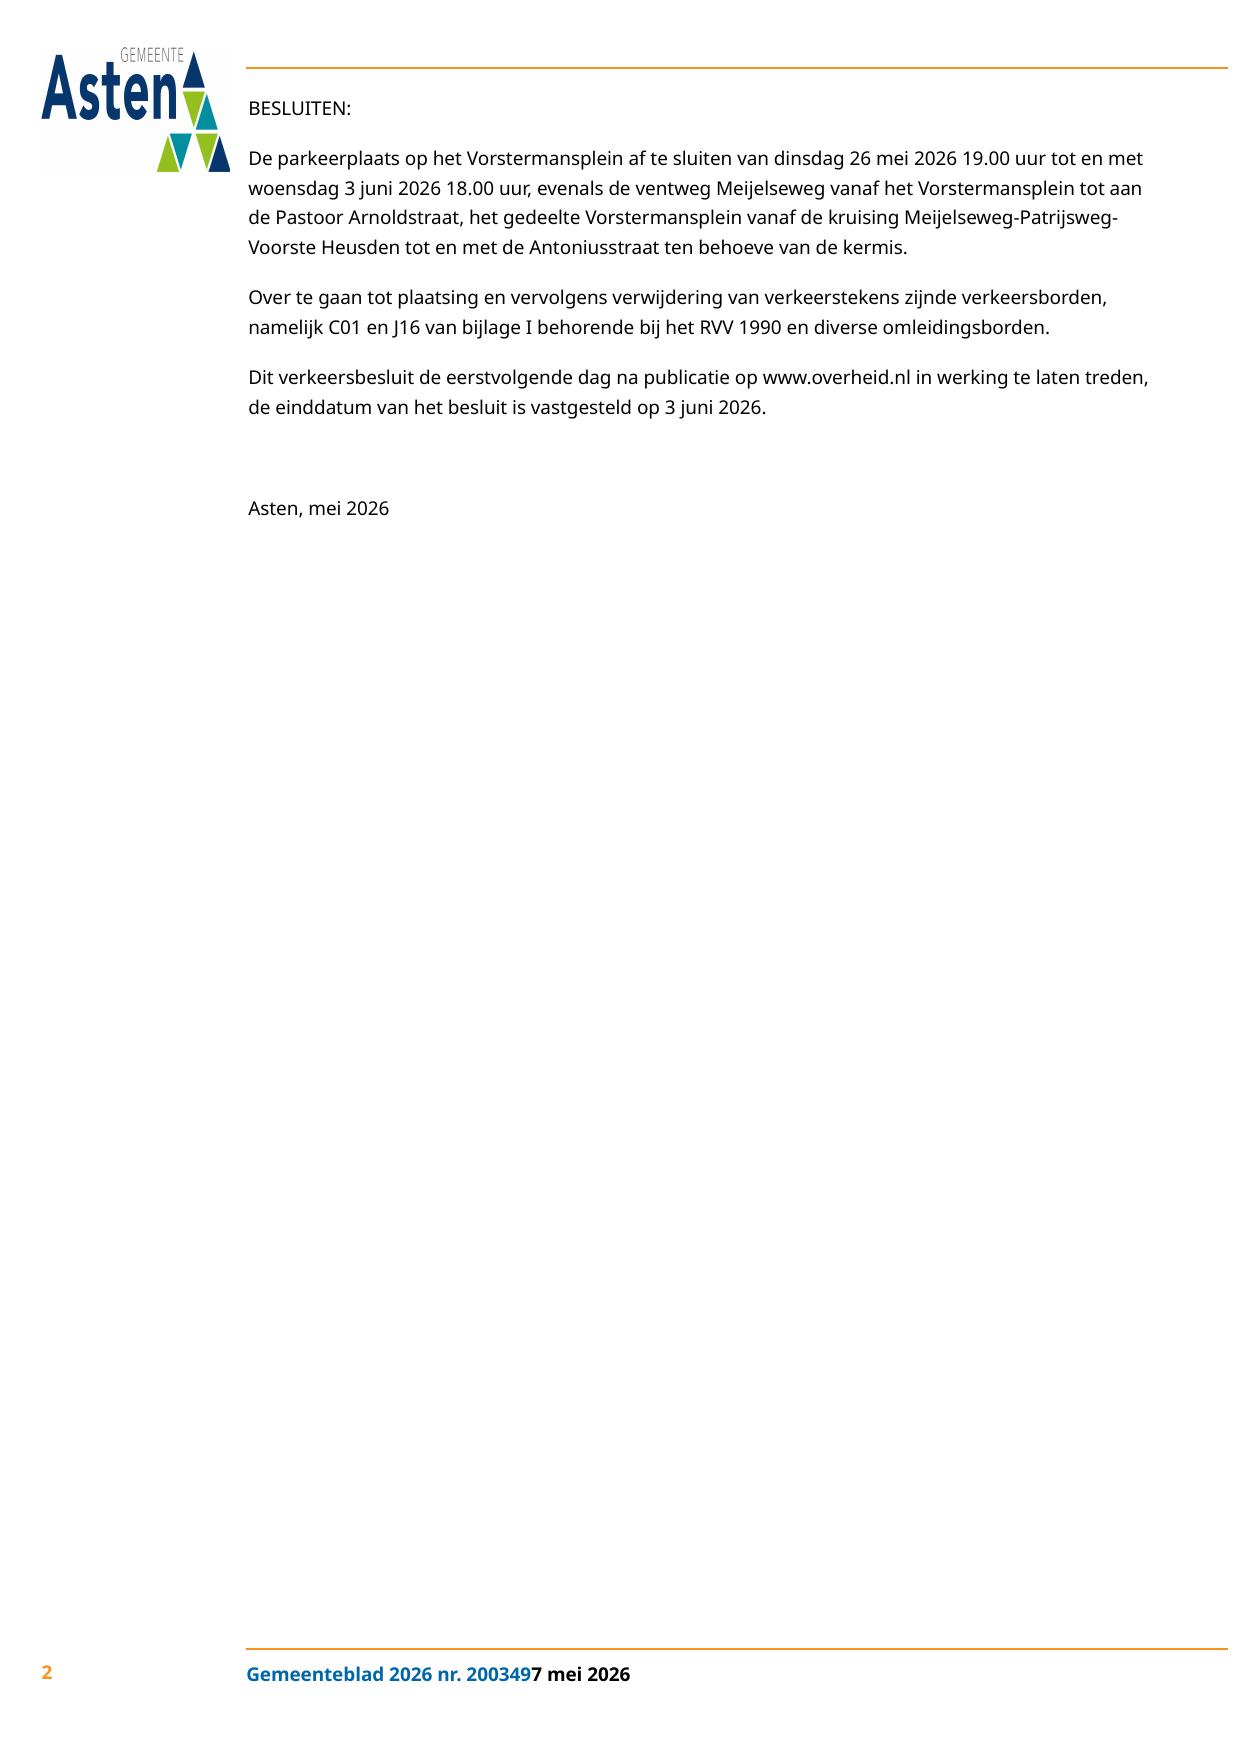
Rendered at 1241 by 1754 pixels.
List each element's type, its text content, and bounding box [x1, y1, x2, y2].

text Over te gaan tot plaatsing en vervolgens verwijdering van verkeerstekens zijnde verkeersborden, namelijk C01 en J16 van bijlage I behorende bij het RVV 1990 en diverse omleidingsborden. [248, 284, 1152, 340]
text BESLUITEN: [248, 95, 1152, 121]
picture [41, 47, 231, 172]
text Asten, mei 2026 [248, 495, 1152, 521]
text De parkeerplaats op het Vorstermansplein af te sluiten van dinsdag 26 mei 2026 19.00 uur tot en met woensdag 3 juni 2026 18.00 uur, evenals de ventweg Meijelseweg vanaf het Vorstermansplein tot aan de Pastoor Arnoldstraat, het gedeelte Vorstermansplein vanaf de kruising Meijelseweg-Patrijsweg-Voorste Heusden tot en met de Antoniusstraat ten behoeve van de kermis. [248, 145, 1152, 260]
text Dit verkeersbesluit de eerstvolgende dag na publicatie op www.overheid.nl in werking te laten treden, de einddatum van het besluit is vastgesteld op 3 juni 2026. [248, 364, 1152, 420]
